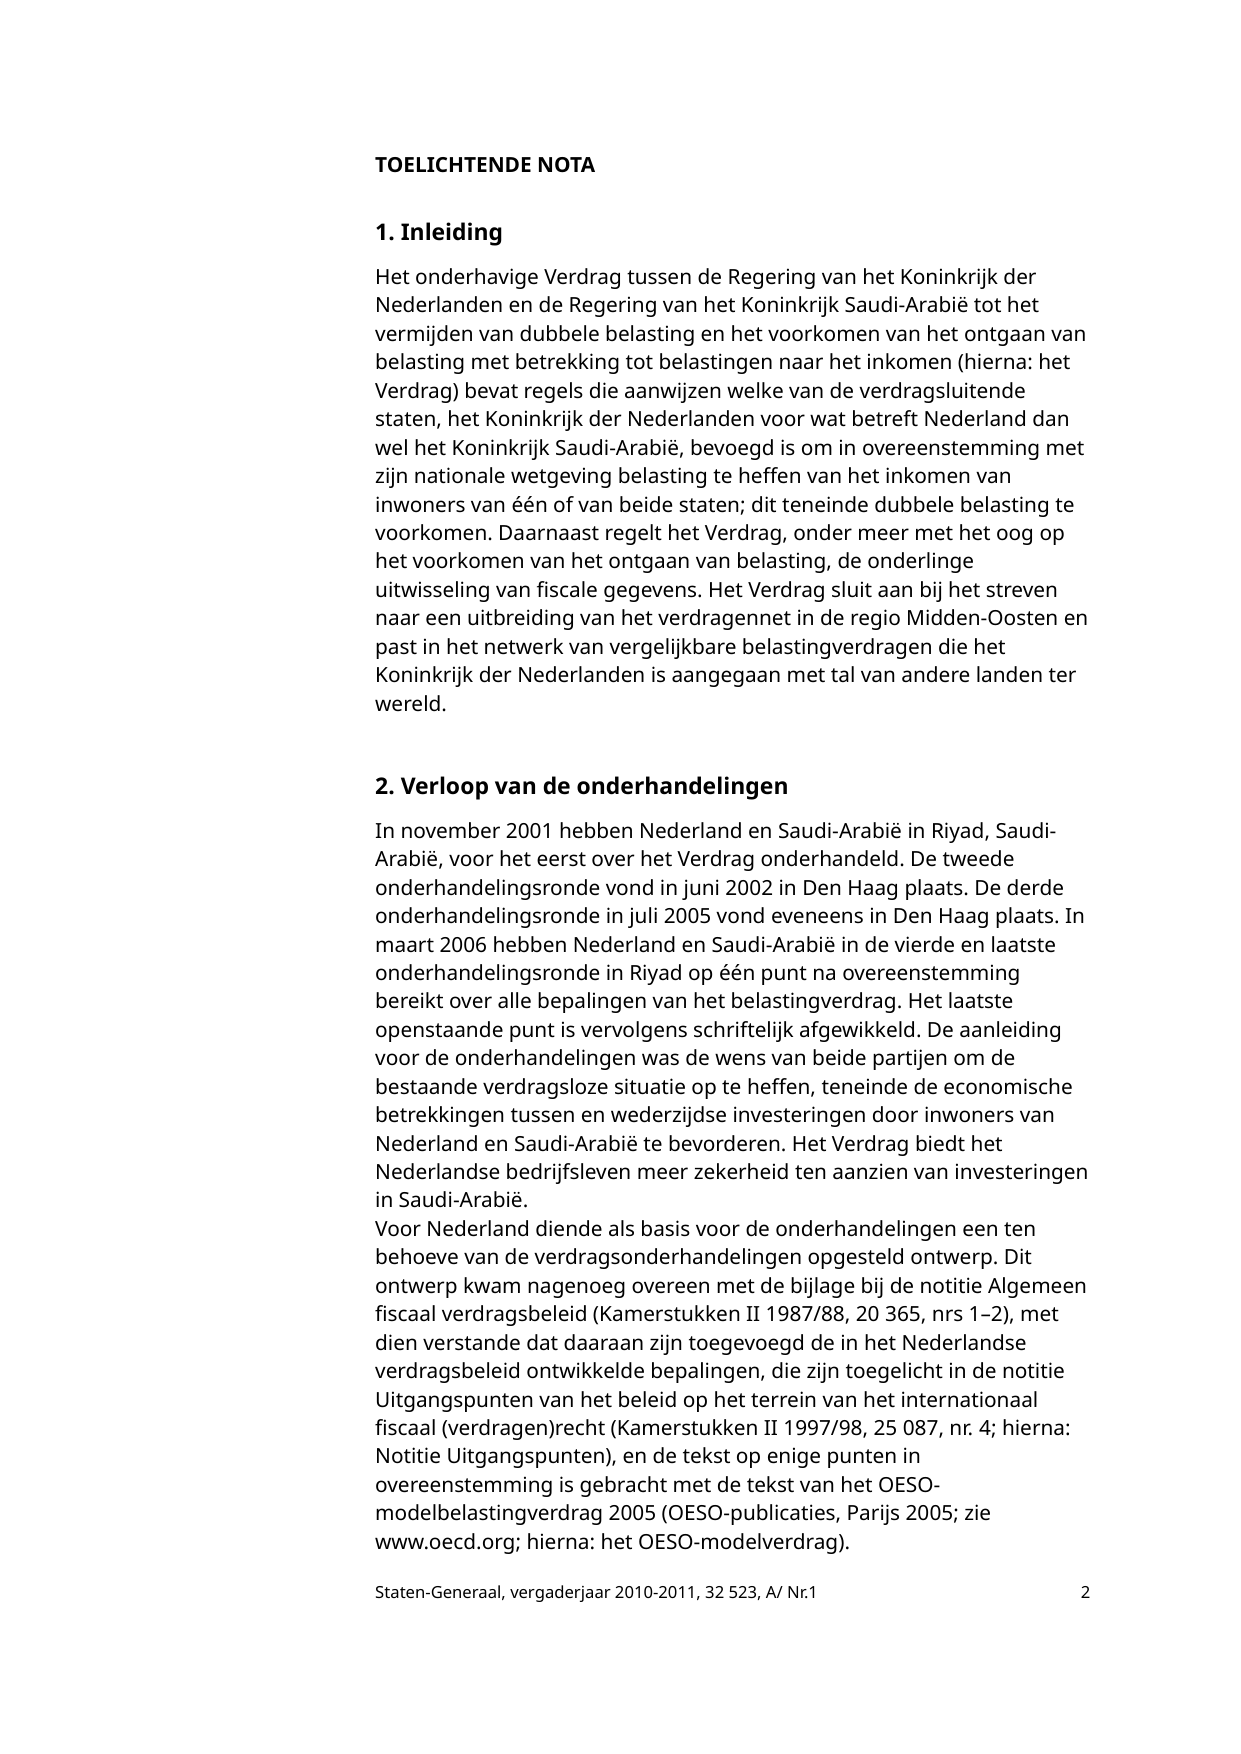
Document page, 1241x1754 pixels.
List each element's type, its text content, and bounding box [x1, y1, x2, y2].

text Voor Nederland diende als basis voor de onderhandelingen een ten behoeve van de verdragsonderhandelingen opgesteld ontwerp. Dit ontwerp kwam nagenoeg overeen met de bijlage bij de notitie Algemeen fiscaal verdragsbeleid (Kamerstukken II 1987/88, 20 365, nrs 1–2), met dien verstande dat daaraan zijn toegevoegd de in het Nederlandse verdragsbeleid ontwikkelde bepalingen, die zijn toegelicht in de notitie Uitgangspunten van het beleid op het terrein van het internationaal fiscaal (verdragen)recht (Kamerstukken II 1997/98, 25 087, nr. 4; hierna: Notitie Uitgangspunten), en de tekst op enige punten in overeenstemming is gebracht met de tekst van het OESO-modelbelastingverdrag 2005 (OESO-publicaties, Parijs 2005; zie www.oecd.org; hierna: het OESO-modelverdrag). [375, 1214, 1090, 1555]
text In november 2001 hebben Nederland en Saudi-Arabië in Riyad, Saudi-Arabië, voor het eerst over het Verdrag onderhandeld. De tweede onderhandelingsronde vond in juni 2002 in Den Haag plaats. De derde onderhandelingsronde in juli 2005 vond eveneens in Den Haag plaats. In maart 2006 hebben Nederland en Saudi-Arabië in de vierde en laatste onderhandelingsronde in Riyad op één punt na overeenstemming bereikt over alle bepalingen van het belastingverdrag. Het laatste openstaande punt is vervolgens schriftelijk afgewikkeld. De aanleiding voor de onderhandelingen was de wens van beide partijen om de bestaande verdragsloze situatie op te heffen, teneinde de economische betrekkingen tussen en wederzijdse investeringen door inwoners van Nederland en Saudi-Arabië te bevorderen. Het Verdrag biedt het Nederlandse bedrijfsleven meer zekerheid ten aanzien van investeringen in Saudi-Arabië. [375, 816, 1090, 1214]
subtitle 2. Verloop van de onderhandelingen [375, 770, 1090, 801]
text Het onderhavige Verdrag tussen de Regering van het Koninkrijk der Nederlanden en de Regering van het Koninkrijk Saudi-Arabië tot het vermijden van dubbele belasting en het voorkomen van het ontgaan van belasting met betrekking tot belastingen naar het inkomen (hierna: het Verdrag) bevat regels die aanwijzen welke van de verdragsluitende staten, het Koninkrijk der Nederlanden voor wat betreft Nederland dan wel het Koninkrijk Saudi-Arabië, bevoegd is om in overeenstemming met zijn nationale wetgeving belasting te heffen van het inkomen van inwoners van één of van beide staten; dit teneinde dubbele belasting te voorkomen. Daarnaast regelt het Verdrag, onder meer met het oog op het voorkomen van het ontgaan van belasting, de onderlinge uitwisseling van fiscale gegevens. Het Verdrag sluit aan bij het streven naar een uitbreiding van het verdragennet in de regio Midden-Oosten en past in het netwerk van vergelijkbare belastingverdragen die het Koninkrijk der Nederlanden is aangegaan met tal van andere landen ter wereld. [375, 262, 1090, 717]
text TOELICHTENDE NOTA [375, 150, 1090, 178]
subtitle 1. Inleiding [375, 216, 1090, 247]
